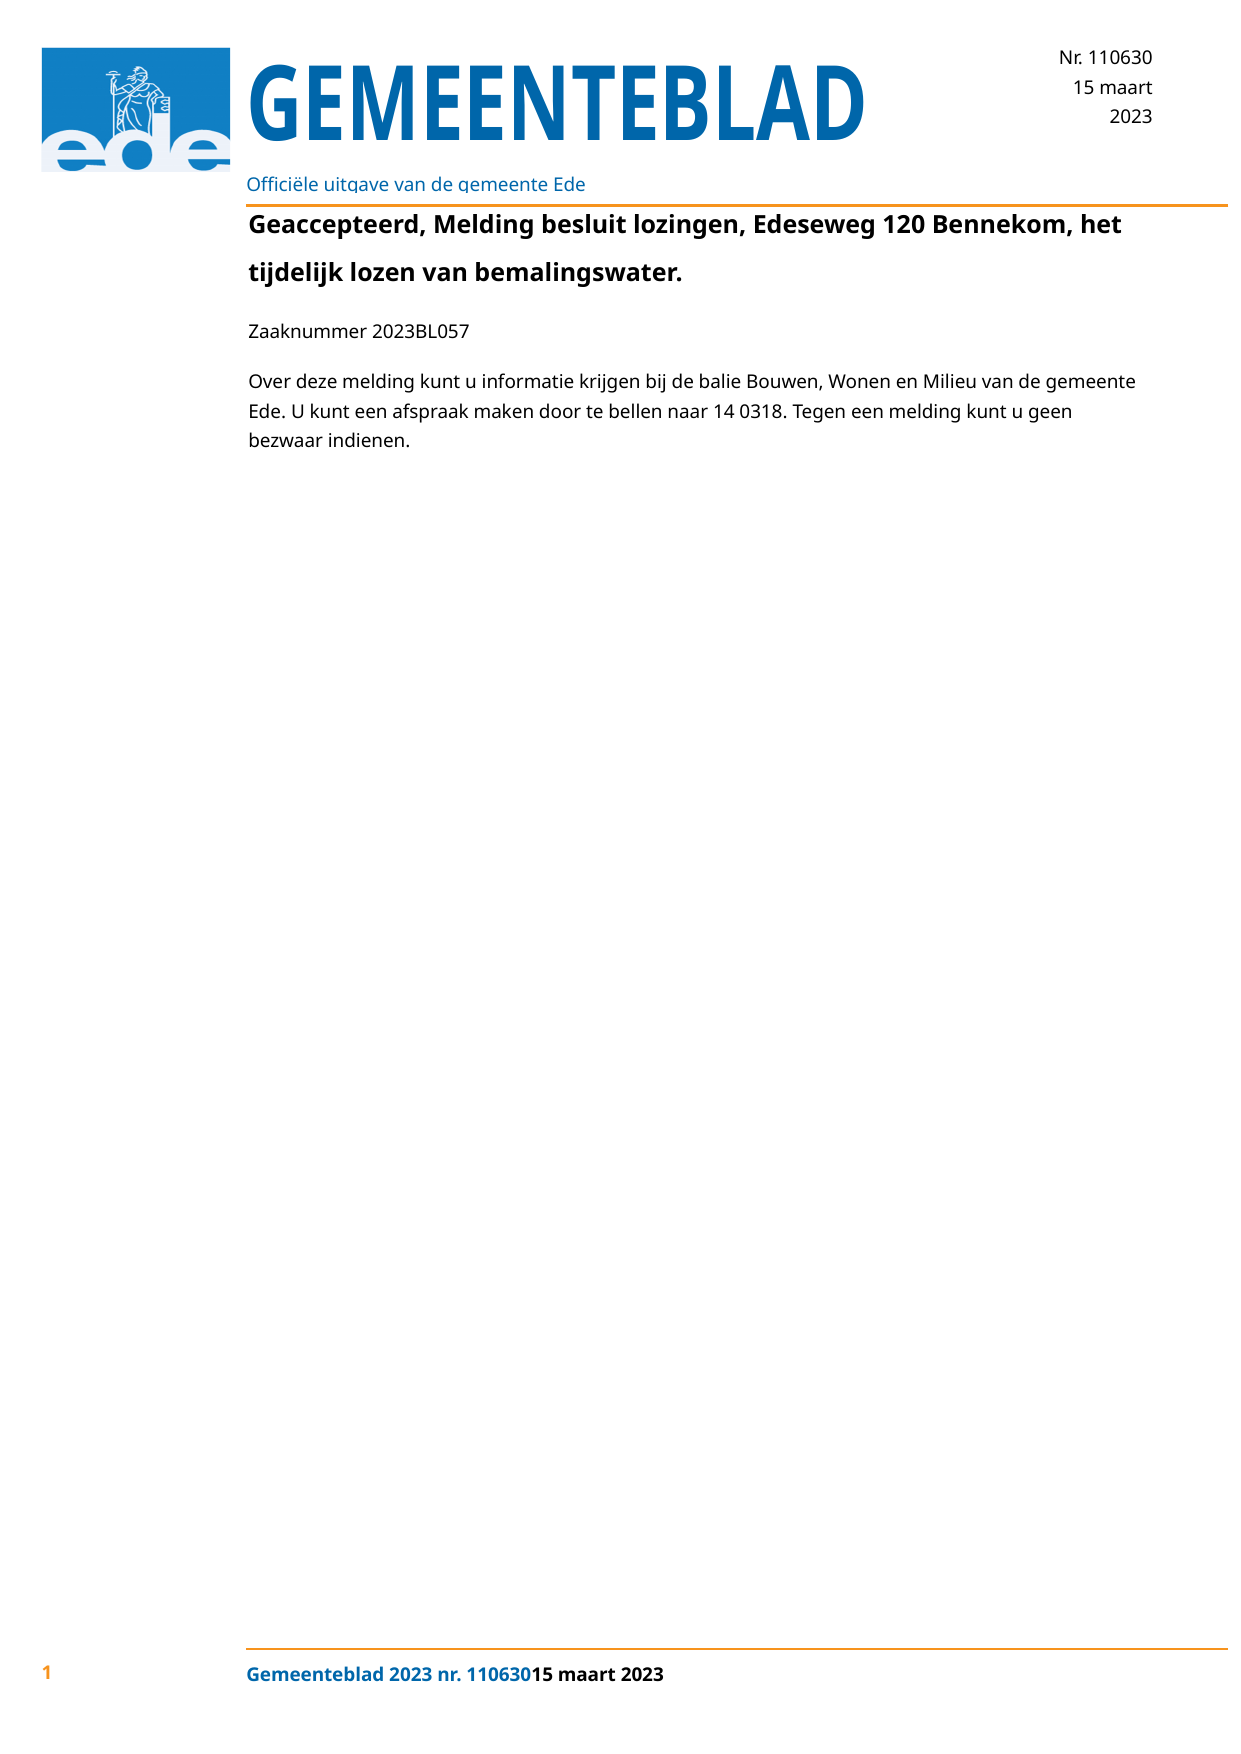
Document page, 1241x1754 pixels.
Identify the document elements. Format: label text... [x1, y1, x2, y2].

text Over deze melding kunt u informatie krijgen bij de balie Bouwen, Wonen en Milieu van de gemeente Ede. U kunt een afspraak maken door te bellen naar 14 0318. Tegen een melding kunt u geen bezwaar indienen. [248, 368, 1152, 453]
picture [41, 47, 231, 172]
text Geaccepteerd, Melding besluit lozingen, Edeseweg 120 Bennekom, het tijdelijk lozen van bemalingswater. [248, 207, 1152, 288]
text Zaaknummer 2023BL057 [248, 318, 1152, 344]
